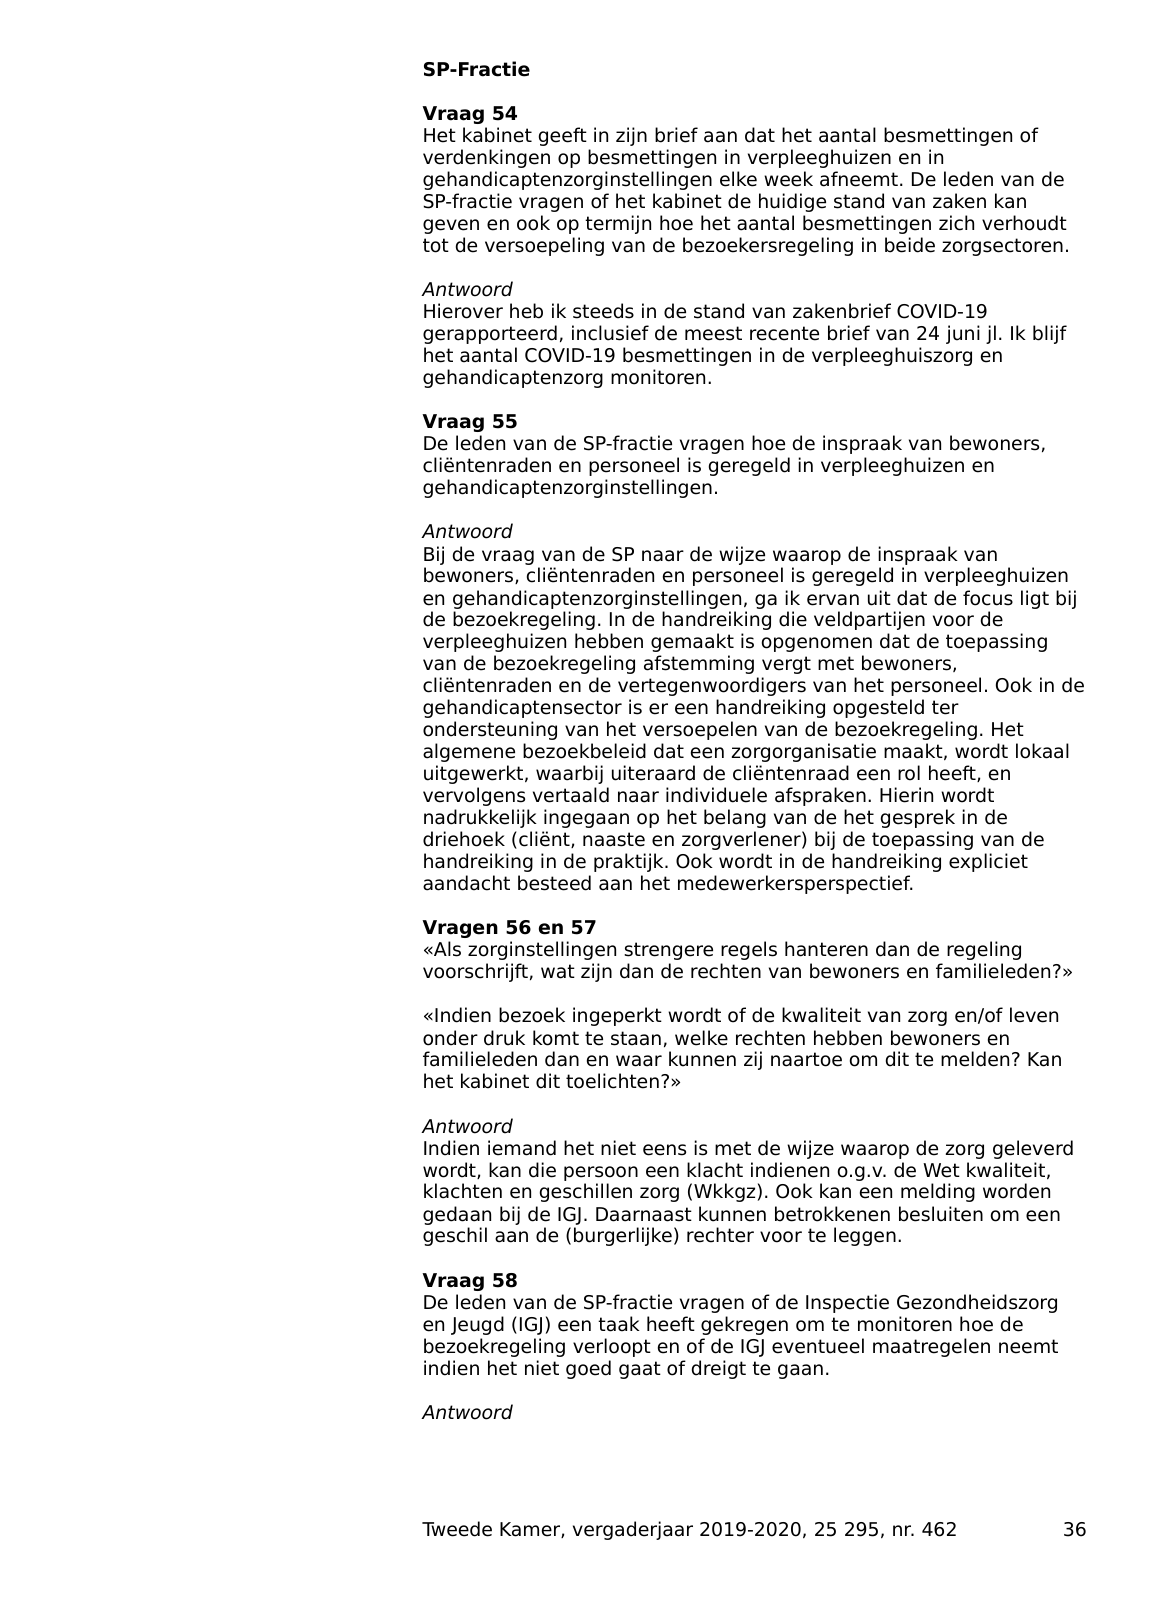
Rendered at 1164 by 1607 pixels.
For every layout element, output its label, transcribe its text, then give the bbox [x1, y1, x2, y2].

text De leden van de SP-fractie vragen hoe de inspraak van bewoners, cliëntenraden en personeel is geregeld in verpleeghuizen en gehandicaptenzorginstellingen. [422, 433, 1087, 499]
text Indien iemand het niet eens is met de wijze waarop de zorg geleverd wordt, kan die persoon een klacht indienen o.g.v. de Wet kwaliteit, klachten en geschillen zorg (Wkkgz). Ook kan een melding worden gedaan bij de IGJ. Daarnaast kunnen betrokkenen besluiten om een geschil aan de (burgerlijke) rechter voor te leggen. [422, 1137, 1087, 1247]
text Hierover heb ik steeds in de stand van zakenbrief COVID-19 gerapporteerd, inclusief de meest recente brief van 24 juni jl. Ik blijf het aantal COVID-19 besmettingen in de verpleeghuiszorg en gehandicaptenzorg monitoren. [422, 301, 1087, 389]
text Vragen 56 en 57 [422, 917, 1087, 939]
text Vraag 58 [422, 1269, 1087, 1292]
text «Indien bezoek ingeperkt wordt of de kwaliteit van zorg en/of leven onder druk komt te staan, welke rechten hebben bewoners en familieleden dan en waar kunnen zij naartoe om dit te melden? Kan het kabinet dit toelichten?» [422, 1005, 1087, 1093]
text Vraag 55 [422, 411, 1087, 433]
text «Als zorginstellingen strengere regels hanteren dan de regeling voorschrijft, wat zijn dan de rechten van bewoners en familieleden?» [422, 939, 1087, 983]
text Antwoord [422, 1116, 1087, 1137]
text Vraag 54 [422, 103, 1087, 125]
subtitle SP-Fractie [422, 59, 1087, 81]
text Het kabinet geeft in zijn brief aan dat het aantal besmettingen of verdenkingen op besmettingen in verpleeghuizen en in gehandicaptenzorginstellingen elke week afneemt. De leden van de SP-fractie vragen of het kabinet de huidige stand van zaken kan geven en ook op termijn hoe het aantal besmettingen zich verhoudt tot de versoepeling van de bezoekersregeling in beide zorgsectoren. [422, 125, 1087, 257]
text Bij de vraag van de SP naar de wijze waarop de inspraak van bewoners, cliëntenraden en personeel is geregeld in verpleeghuizen en gehandicaptenzorginstellingen, ga ik ervan uit dat de focus ligt bij de bezoekregeling. In de handreiking die veldpartijen voor de verpleeghuizen hebben gemaakt is opgenomen dat de toepassing van de bezoekregeling afstemming vergt met bewoners, cliëntenraden en de vertegenwoordigers van het personeel. Ook in de gehandicaptensector is er een handreiking opgesteld ter ondersteuning van het versoepelen van de bezoekregeling. Het algemene bezoekbeleid dat een zorgorganisatie maakt, wordt lokaal uitgewerkt, waarbij uiteraard de cliëntenraad een rol heeft, en vervolgens vertaald naar individuele afspraken. Hierin wordt nadrukkelijk ingegaan op het belang van de het gesprek in de driehoek (cliënt, naaste en zorgverlener) bij de toepassing van de handreiking in de praktijk. Ook wordt in de handreiking expliciet aandacht besteed aan het medewerkersperspectief. [422, 543, 1087, 895]
text Antwoord [422, 521, 1087, 543]
text Antwoord [422, 1402, 1087, 1424]
text De leden van de SP-fractie vragen of de Inspectie Gezondheidszorg en Jeugd (IGJ) een taak heeft gekregen om te monitoren hoe de bezoekregeling verloopt en of de IGJ eventueel maatregelen neemt indien het niet goed gaat of dreigt te gaan. [422, 1292, 1087, 1379]
text Antwoord [422, 279, 1087, 301]
